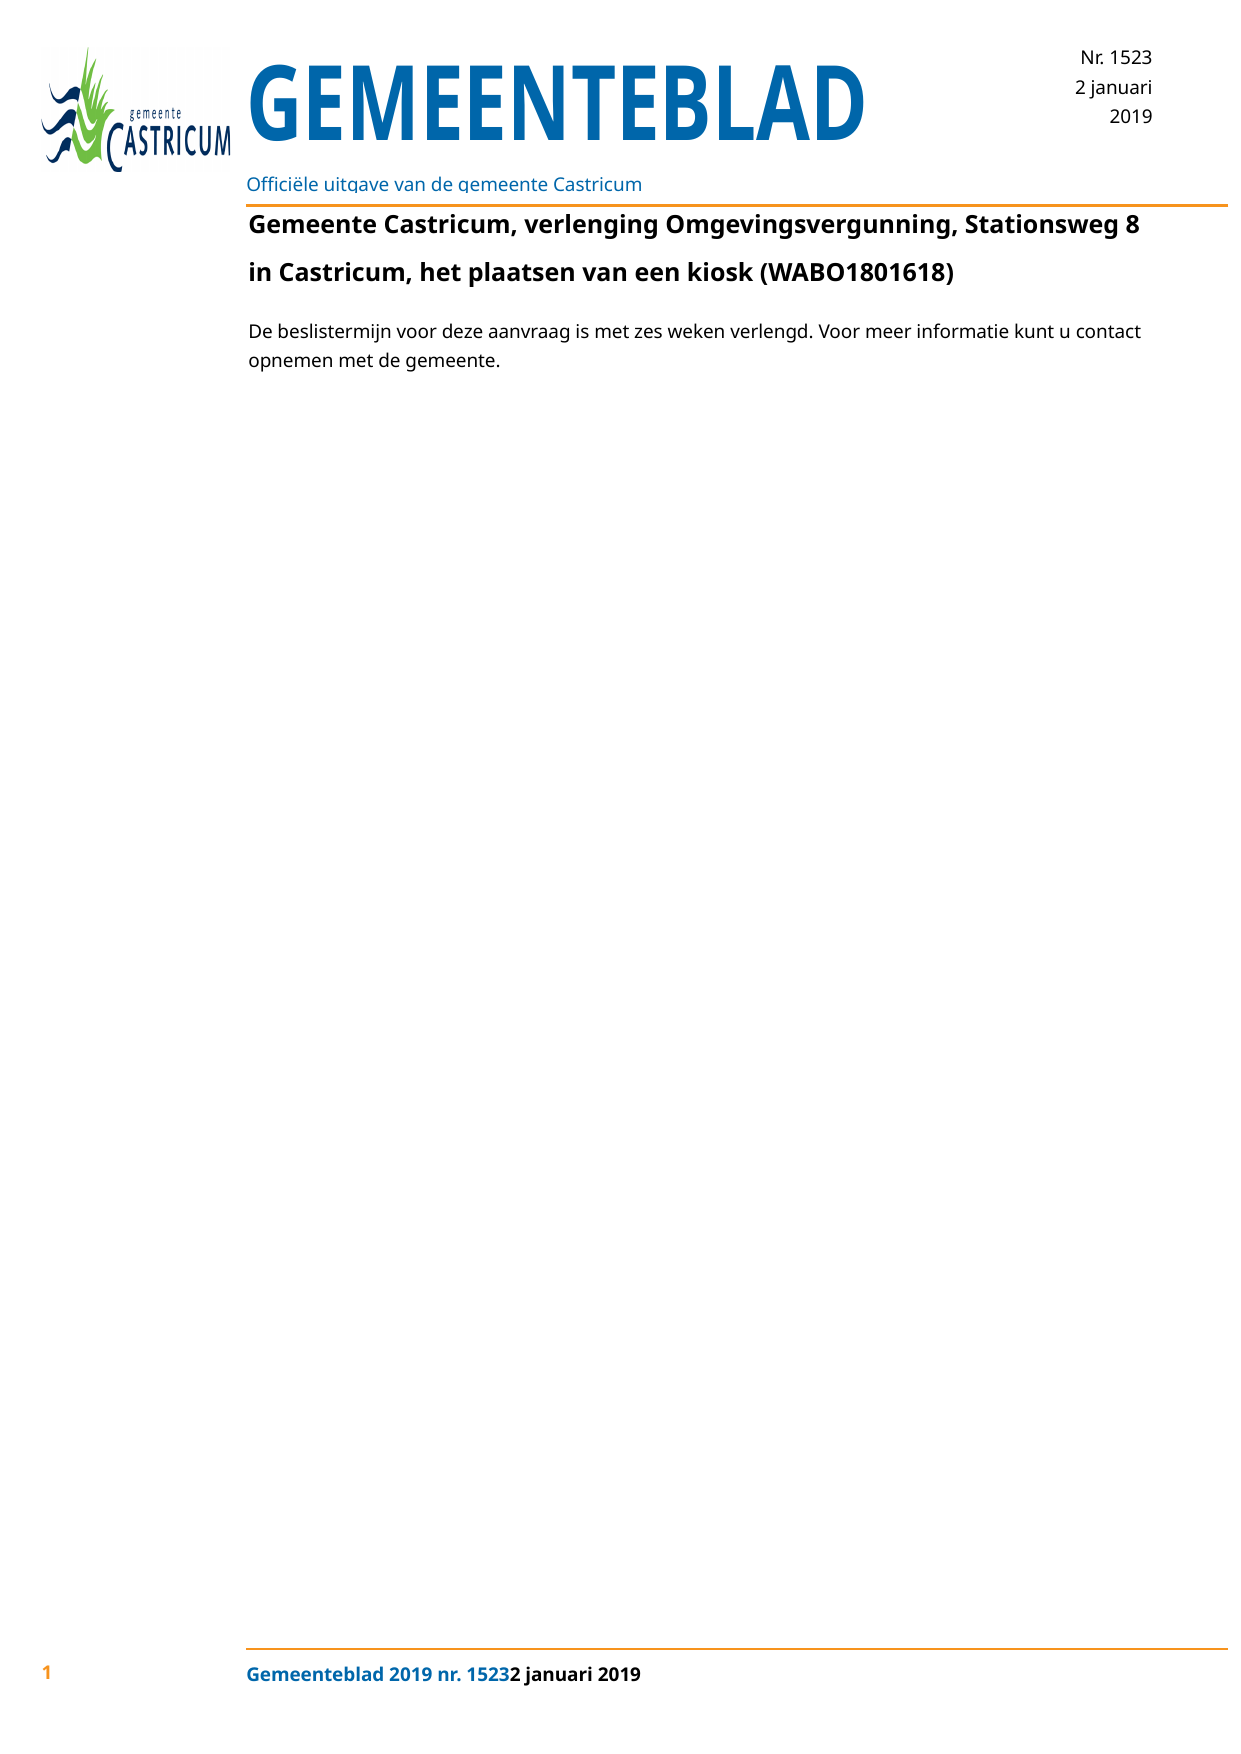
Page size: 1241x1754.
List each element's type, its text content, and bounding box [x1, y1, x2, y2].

text De beslistermijn voor deze aanvraag is met zes weken verlengd. Voor meer informatie kunt u contact opnemen met de gemeente. [248, 318, 1152, 373]
text Gemeente Castricum, verlenging Omgevingsvergunning, Stationsweg 8 in Castricum, het plaatsen van een kiosk (WABO1801618) [248, 207, 1152, 288]
picture [41, 47, 231, 172]
